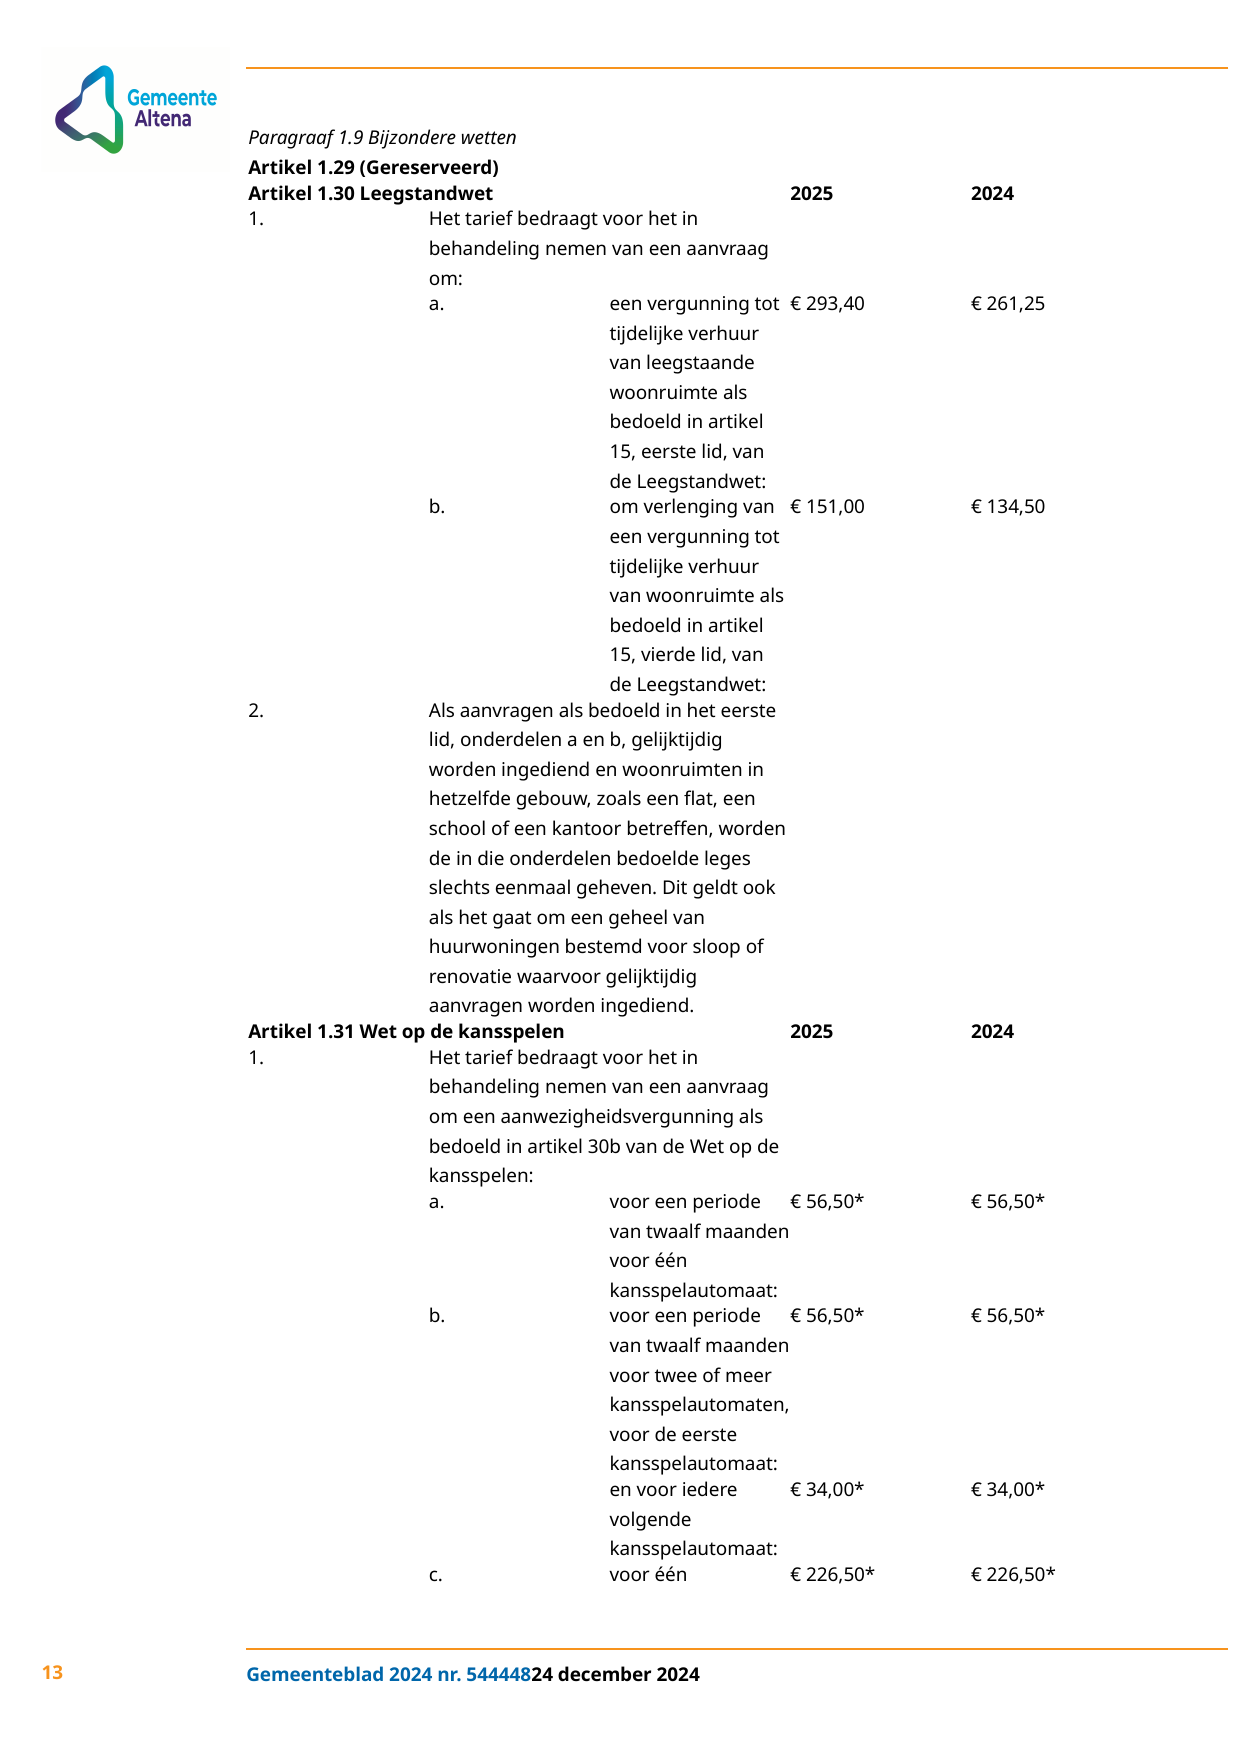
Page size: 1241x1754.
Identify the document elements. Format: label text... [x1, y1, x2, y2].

table_cell € 226,50* [971, 1561, 1152, 1587]
table_cell € 34,00* [971, 1476, 1152, 1561]
table_cell Artikel 1.31 Wet op de kansspelen [248, 1019, 790, 1044]
table_cell [248, 290, 429, 494]
table_cell [248, 1561, 429, 1587]
table_cell € 293,40 [790, 290, 971, 494]
picture [41, 47, 231, 172]
table_cell a. [429, 1188, 609, 1303]
table_cell voor een periode van twaalf maanden voor twee of meer kansspelautomaten, voor de eerste kansspelautomaat: [609, 1303, 790, 1476]
table_cell [971, 206, 1152, 290]
table_cell Het tarief bedraagt voor het in behandeling nemen van een aanvraag om een aanwezigheidsvergunning als bedoeld in artikel 30b van de Wet op de kansspelen: [429, 1044, 790, 1188]
table_cell [248, 494, 429, 697]
table_cell [248, 1476, 429, 1561]
table_cell [971, 1044, 1152, 1188]
table_cell Artikel 1.30 Leegstandwet [248, 180, 790, 206]
table_cell voor één [609, 1561, 790, 1587]
table_cell c. [429, 1561, 609, 1587]
table_cell € 226,50* [790, 1561, 971, 1587]
table_cell [790, 1044, 971, 1188]
table_cell [248, 1188, 429, 1303]
table_cell € 56,50* [971, 1188, 1152, 1303]
table_cell € 261,25 [971, 290, 1152, 494]
table_cell 2025 [790, 1019, 971, 1044]
table_cell € 151,00 [790, 494, 971, 697]
table_header [790, 154, 971, 180]
table_cell 2. [248, 697, 429, 1018]
table_cell 2025 [790, 180, 971, 206]
table_header [971, 154, 1152, 180]
table_cell 2024 [971, 180, 1152, 206]
table_cell [790, 697, 971, 1018]
text Paragraaf 1.9 Bijzondere wetten [248, 124, 1152, 150]
table_cell € 134,50 [971, 494, 1152, 697]
table_cell Het tarief bedraagt voor het in behandeling nemen van een aanvraag om: [429, 206, 790, 290]
table_cell [790, 206, 971, 290]
table_cell en voor iedere volgende kansspelautomaat: [609, 1476, 790, 1561]
table_cell € 56,50* [971, 1303, 1152, 1476]
table_cell Als aanvragen als bedoeld in het eerste lid, onderdelen a en b, gelijktijdig worden ingediend en woonruimten in hetzelfde gebouw, zoals een flat, een school of een kantoor betreffen, worden de in die onderdelen bedoelde leges slechts eenmaal geheven. Dit geldt ook als het gaat om een geheel van huurwoningen bestemd voor sloop of renovatie waarvoor gelijktijdig aanvragen worden ingediend. [429, 697, 790, 1018]
table_cell [429, 1476, 609, 1561]
table_cell € 34,00* [790, 1476, 971, 1561]
table_cell € 56,50* [790, 1188, 971, 1303]
table_cell [248, 1303, 429, 1476]
table_cell b. [429, 1303, 609, 1476]
table_cell 1. [248, 206, 429, 290]
table_cell een vergunning tot tijdelijke verhuur van leegstaande woonruimte als bedoeld in artikel 15, eerste lid, van de Leegstandwet: [609, 290, 790, 494]
table_cell voor een periode van twaalf maanden voor één kansspelautomaat: [609, 1188, 790, 1303]
table_cell b. [429, 494, 609, 697]
table_cell om verlenging van een vergunning tot tijdelijke verhuur van woonruimte als bedoeld in artikel 15, vierde lid, van de Leegstandwet: [609, 494, 790, 697]
table_cell € 56,50* [790, 1303, 971, 1476]
table_cell [971, 697, 1152, 1018]
table_header Artikel 1.29 (Gereserveerd) [248, 154, 790, 180]
table_cell a. [429, 290, 609, 494]
table_cell 1. [248, 1044, 429, 1188]
table_cell 2024 [971, 1019, 1152, 1044]
